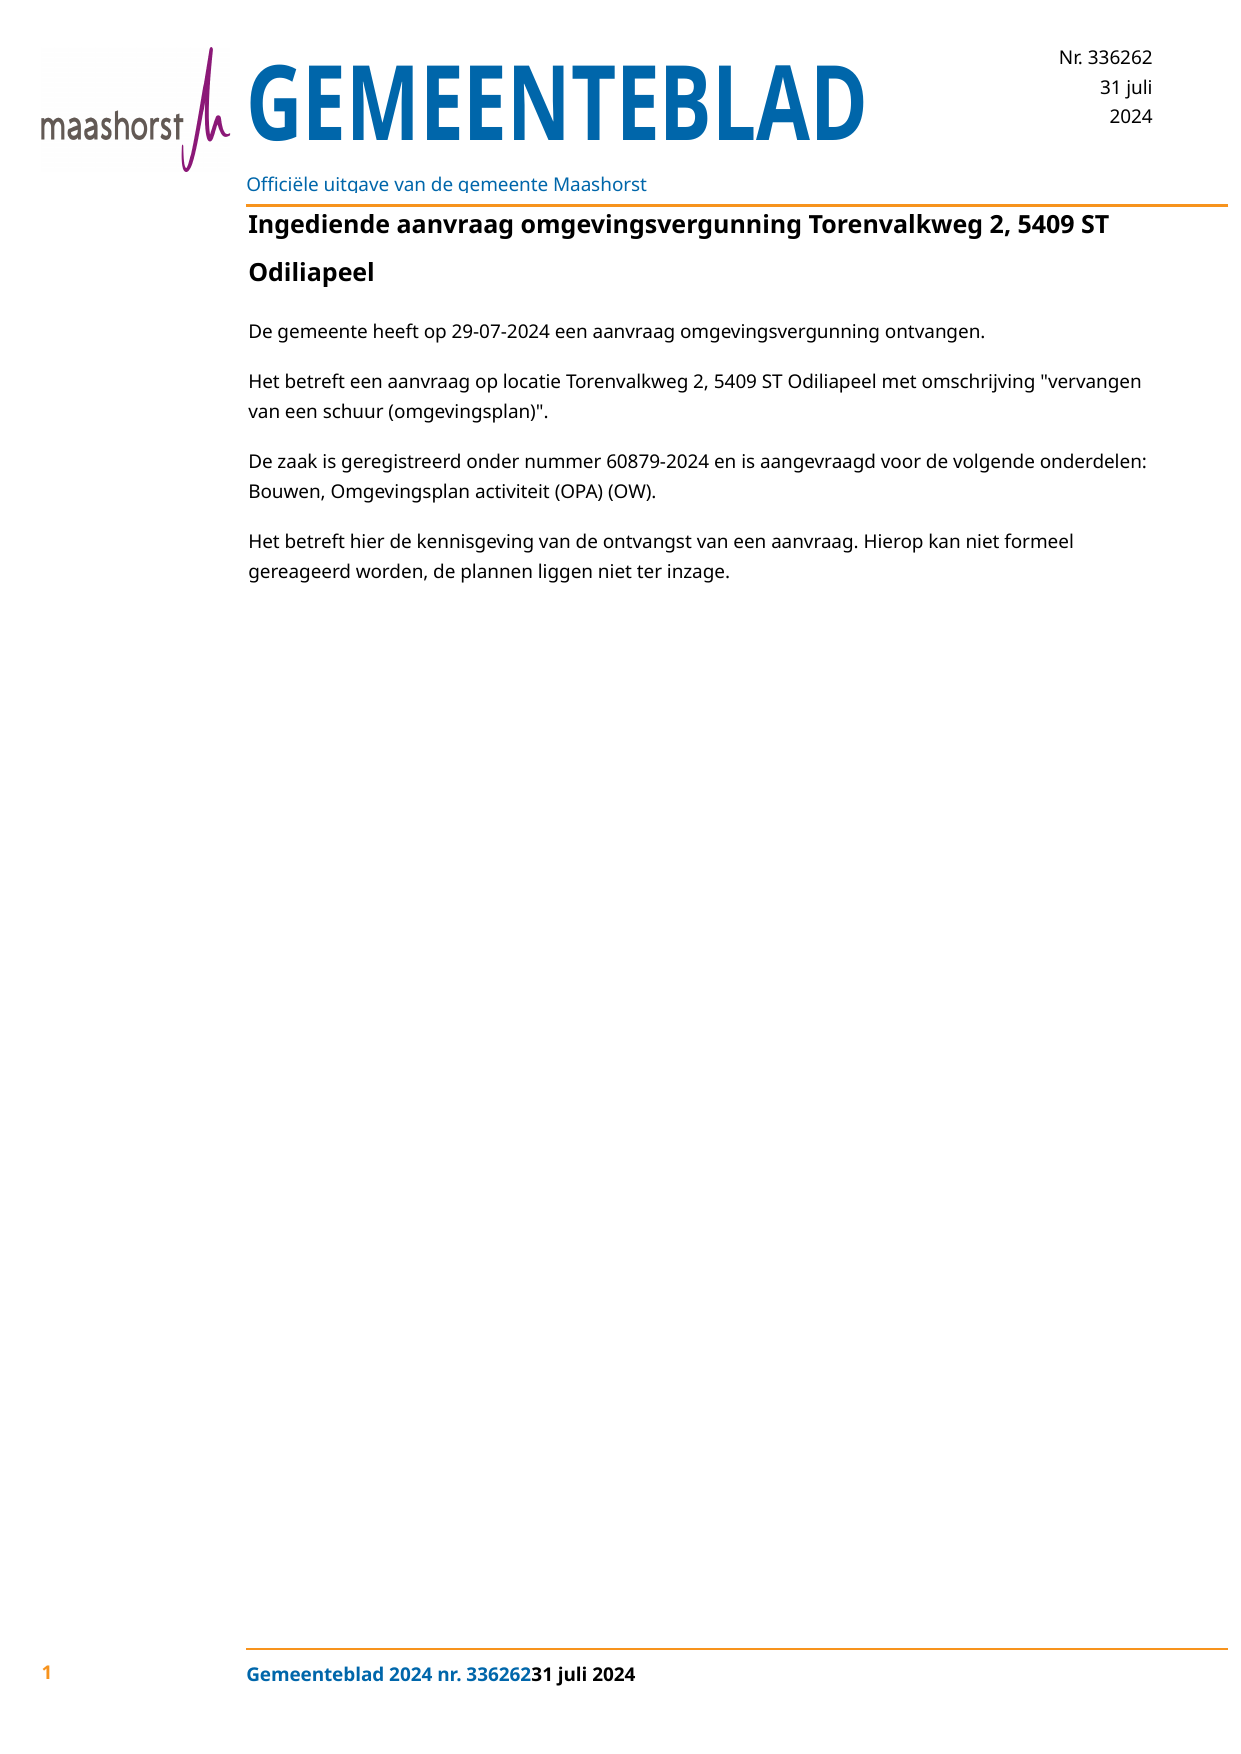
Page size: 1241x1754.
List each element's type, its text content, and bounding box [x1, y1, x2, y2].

text Het betreft een aanvraag op locatie Torenvalkweg 2, 5409 ST Odiliapeel met omschrijving "vervangen van een schuur (omgevingsplan)". [248, 368, 1152, 424]
text Ingediende aanvraag omgevingsvergunning Torenvalkweg 2, 5409 ST Odiliapeel [248, 207, 1152, 288]
text De gemeente heeft op 29-07-2024 een aanvraag omgevingsvergunning ontvangen. [248, 318, 1152, 344]
text De zaak is geregistreerd onder nummer 60879-2024 en is aangevraagd voor de volgende onderdelen: Bouwen, Omgevingsplan activiteit (OPA) (OW). [248, 448, 1152, 504]
text Het betreft hier de kennisgeving van de ontvangst van een aanvraag. Hierop kan niet formeel gereageerd worden, de plannen liggen niet ter inzage. [248, 528, 1152, 584]
picture [41, 47, 231, 172]
